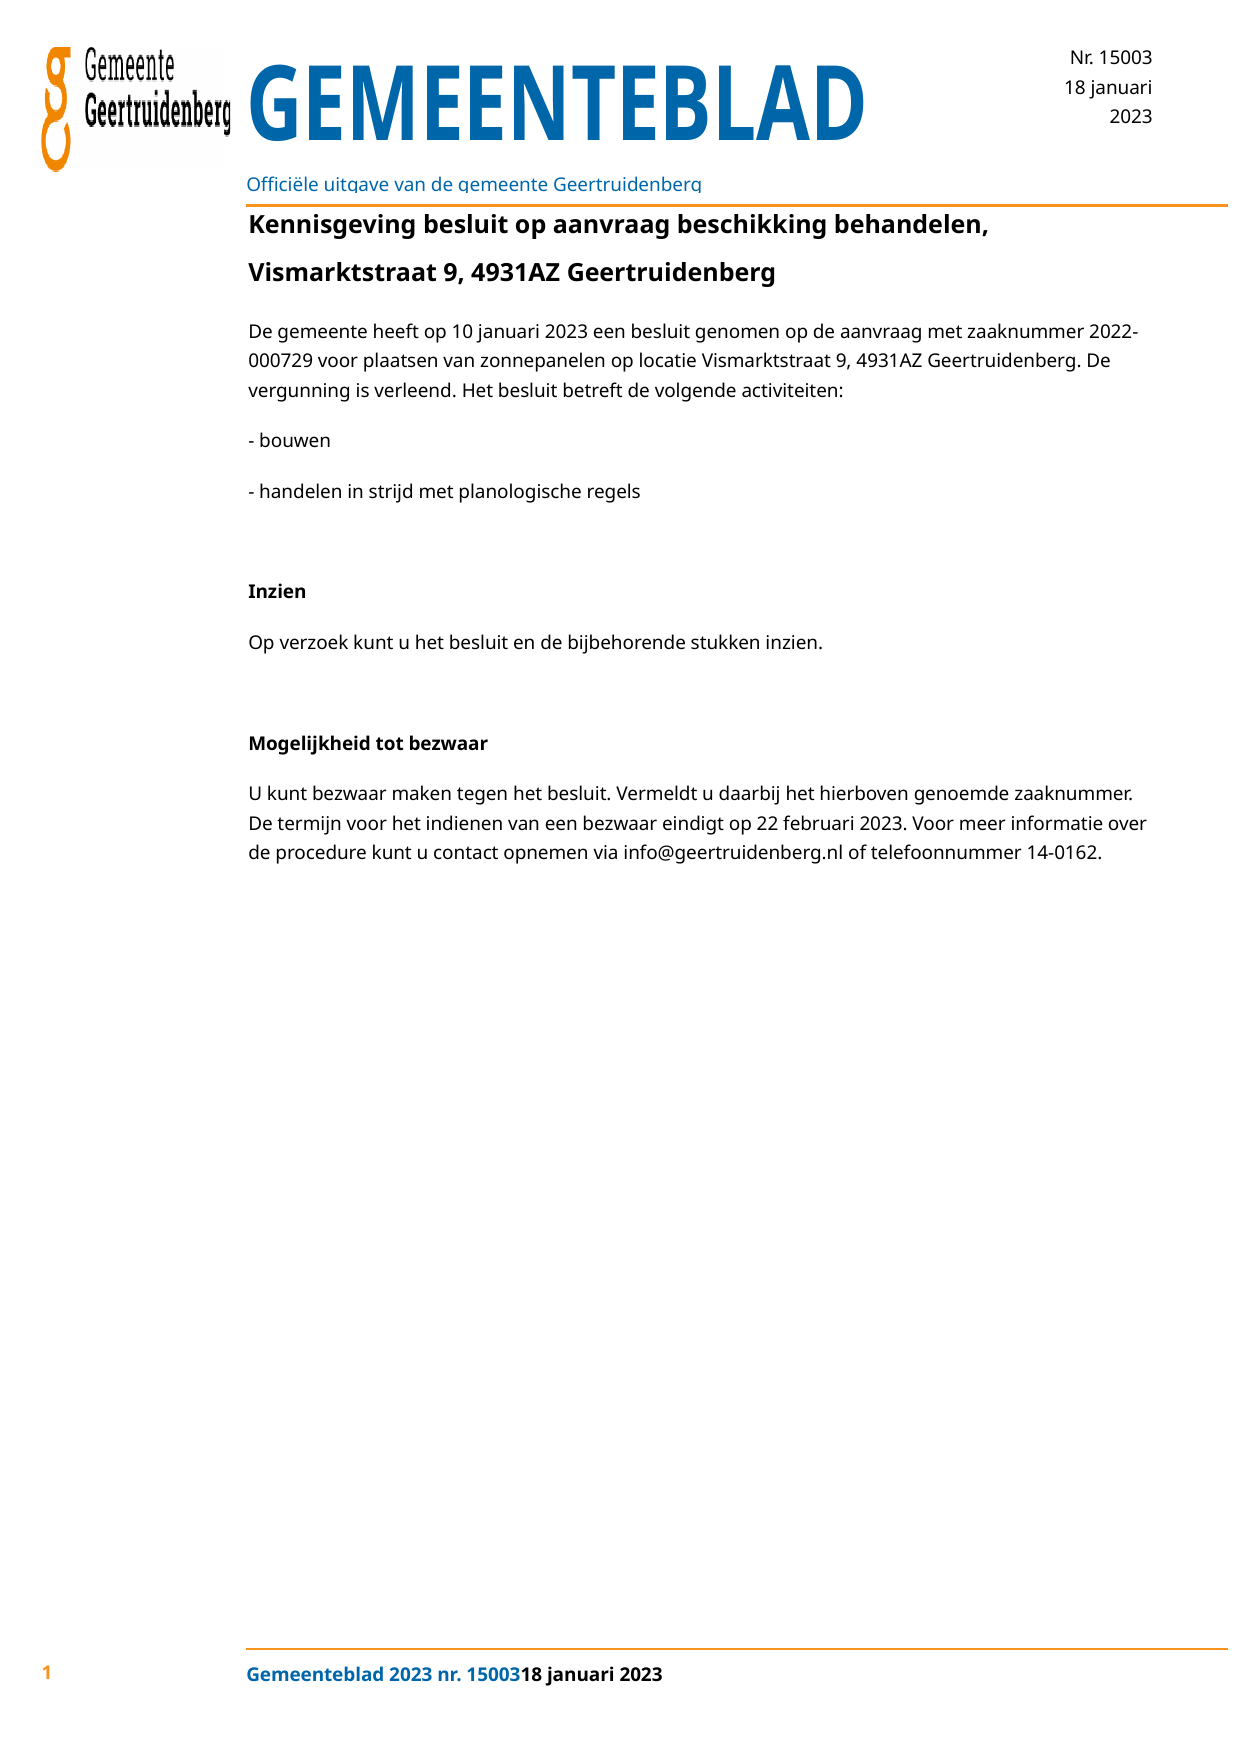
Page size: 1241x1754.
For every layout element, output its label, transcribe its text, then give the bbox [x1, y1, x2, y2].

text Kennisgeving besluit op aanvraag beschikking behandelen, Vismarktstraat 9, 4931AZ Geertruidenberg [248, 207, 1152, 288]
text De gemeente heeft op 10 januari 2023 een besluit genomen op de aanvraag met zaaknummer 2022-000729 voor plaatsen van zonnepanelen op locatie Vismarktstraat 9, 4931AZ Geertruidenberg. De vergunning is verleend. Het besluit betreft de volgende activiteiten: [248, 318, 1152, 403]
text U kunt bezwaar maken tegen het besluit. Vermeldt u daarbij het hierboven genoemde zaaknummer. De termijn voor het indienen van een bezwaar eindigt op 22 februari 2023. Voor meer informatie over de procedure kunt u contact opnemen via info@geertruidenberg.nl of telefoonnummer 14-0162. [248, 780, 1152, 865]
text - bouwen [248, 427, 1152, 453]
text - handelen in strijd met planologische regels [248, 478, 1152, 504]
picture [41, 47, 231, 172]
text Op verzoek kunt u het besluit en de bijbehorende stukken inzien. [248, 629, 1152, 655]
text Mogelijkheid tot bezwaar [248, 730, 1152, 756]
text Inzien [248, 579, 1152, 604]
